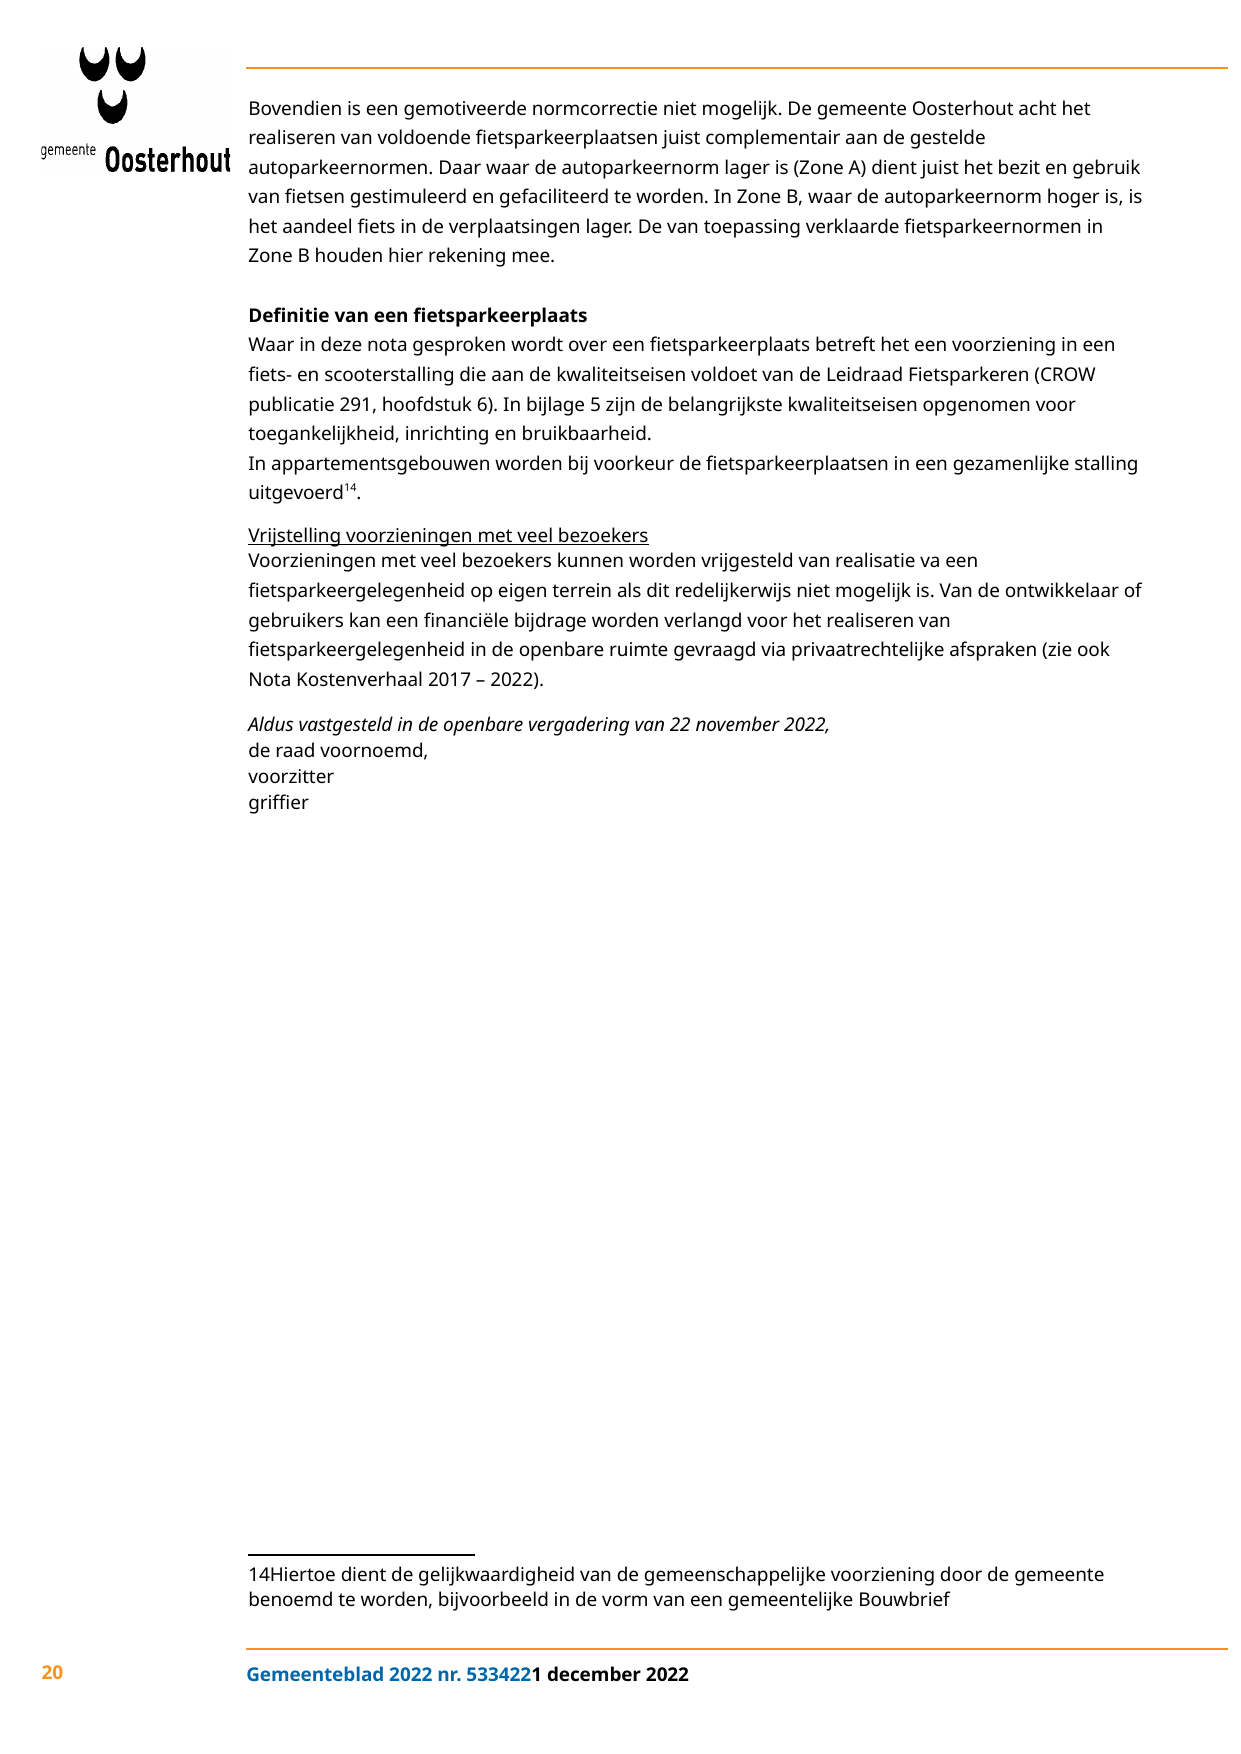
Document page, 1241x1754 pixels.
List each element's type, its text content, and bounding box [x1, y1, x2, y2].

text Bovendien is een gemotiveerde normcorrectie niet mogelijk. De gemeente Oosterhout acht het realiseren van voldoende fietsparkeerplaatsen juist complementair aan de gestelde autoparkeernormen. Daar waar de autoparkeernorm lager is (Zone A) dient juist het bezit en gebruik van fietsen gestimuleerd en gefaciliteerd te worden. In Zone B, waar de autoparkeernorm hoger is, is het aandeel fiets in de verplaatsingen lager. De van toepassing verklaarde fietsparkeernormen in Zone B houden hier rekening mee. [248, 95, 1152, 268]
text voorzitter [248, 763, 1152, 789]
text griffier [248, 789, 1152, 814]
table_header Definitie van een fietsparkeerplaats Waar in deze nota gesproken wordt over een fietsparkeerplaats betreft het een voorziening in een fiets- en scooterstalling die aan de kwaliteitseisen voldoet van de Leidraad Fietsparkeren (CROW publicatie 291, hoofdstuk 6). In bijlage 5 zijn de belangrijkste kwaliteitseisen opgenomen voor toegankelijkheid, inrichting en bruikbaarheid. In appartementsgebouwen worden bij voorkeur de fietsparkeerplaatsen in een gezamenlijke stalling uitgevoerd. [248, 302, 1152, 505]
text de raad voornoemd, [248, 737, 1152, 763]
text Voorzieningen met veel bezoekers kunnen worden vrijgesteld van realisatie va een fietsparkeergelegenheid op eigen terrein als dit redelijkerwijs niet mogelijk is. Van de ontwikkelaar of gebruikers kan een financiële bijdrage worden verlangd voor het realiseren van fietsparkeergelegenheid in de openbare ruimte gevraagd via privaatrechtelijke afspraken (zie ook Nota Kostenverhaal 2017 – 2022). [248, 548, 1152, 692]
text Vrijstelling voorzieningen met veel bezoekers [248, 522, 1152, 548]
picture [41, 47, 231, 172]
text Aldus vastgesteld in de openbare vergadering van 22 november 2022, [248, 712, 1152, 737]
